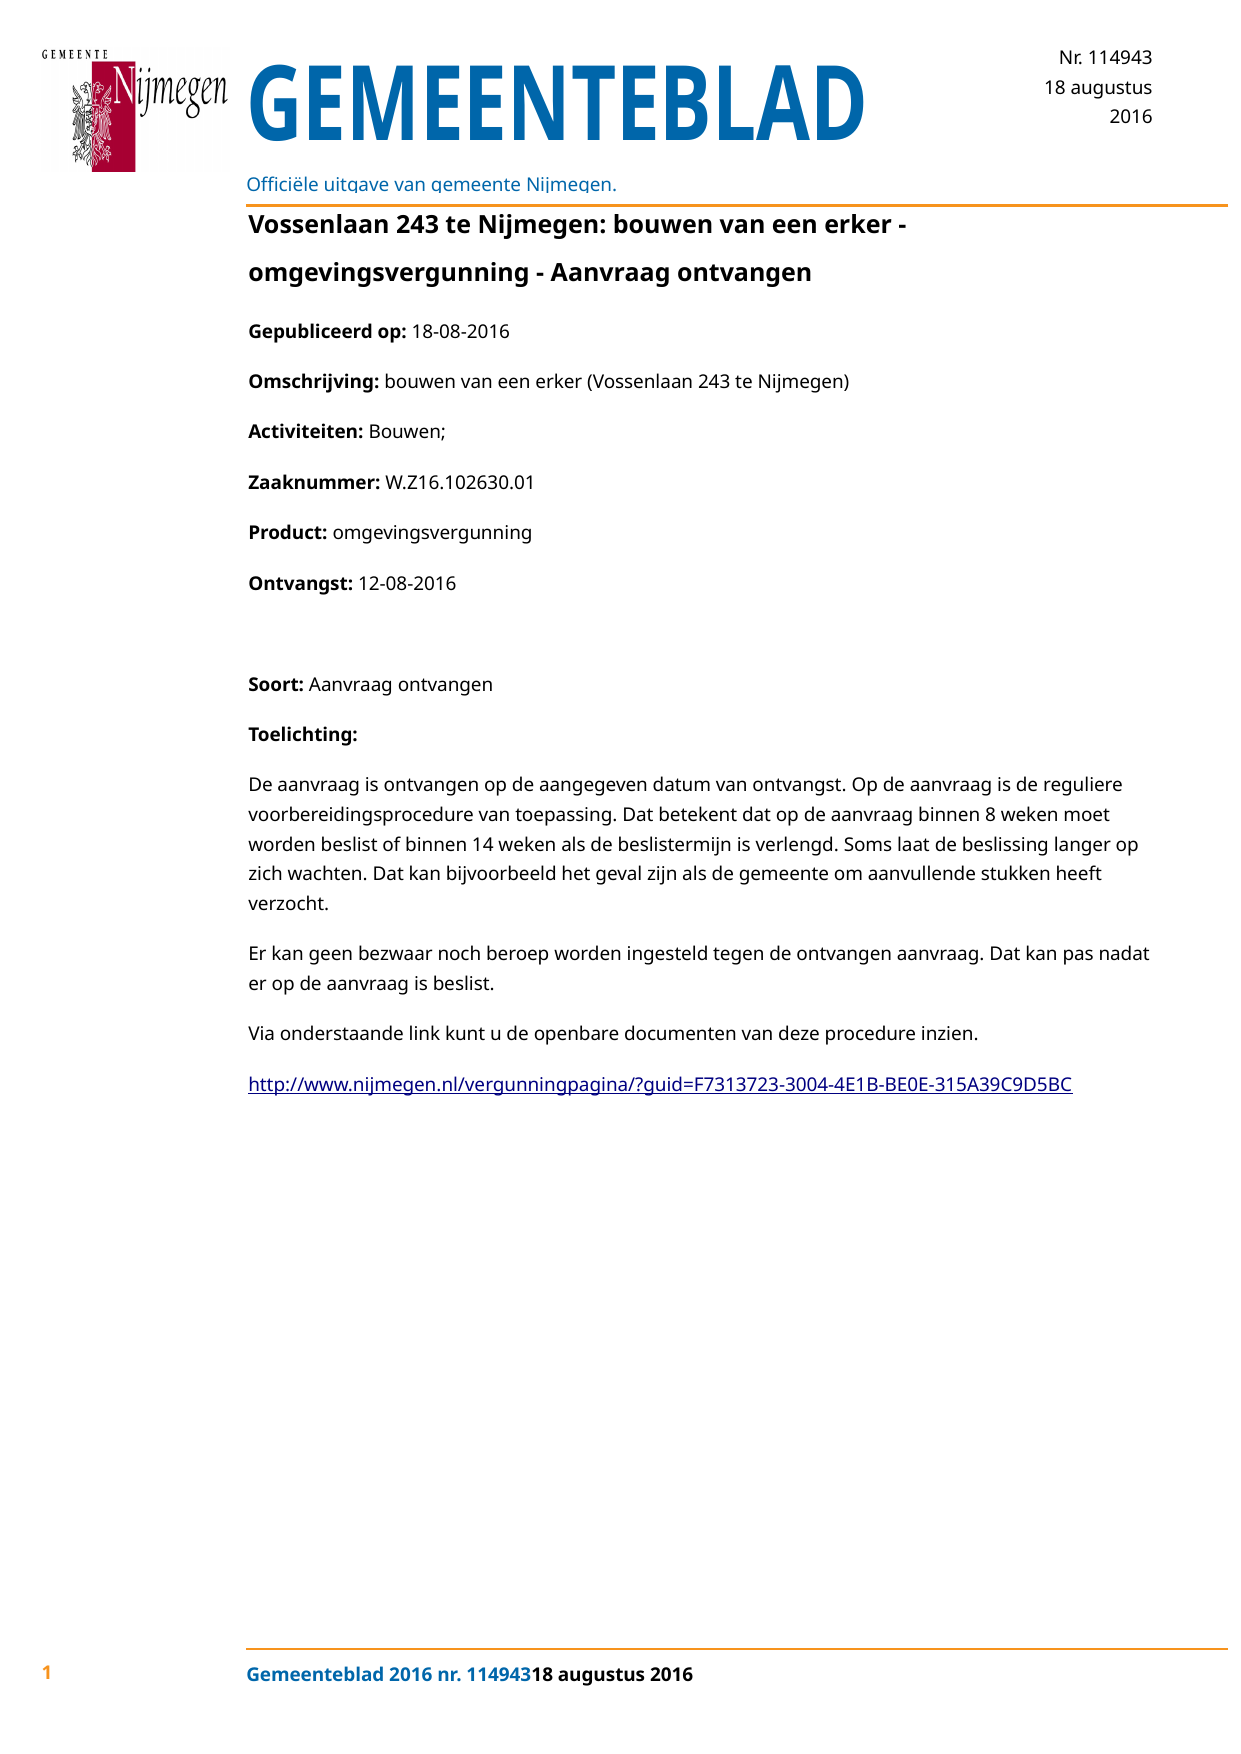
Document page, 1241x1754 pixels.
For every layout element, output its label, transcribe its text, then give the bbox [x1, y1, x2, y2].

text De aanvraag is ontvangen op de aangegeven datum van ontvangst. Op de aanvraag is de reguliere voorbereidingsprocedure van toepassing. Dat betekent dat op de aanvraag binnen 8 weken moet worden beslist of binnen 14 weken als de beslistermijn is verlengd. Soms laat de beslissing langer op zich wachten. Dat kan bijvoorbeeld het geval zijn als de gemeente om aanvullende stukken heeft verzocht. [248, 772, 1152, 916]
text Zaaknummer: W.Z16.102630.01 [248, 469, 1152, 495]
picture [41, 47, 231, 172]
text Soort: Aanvraag ontvangen [248, 671, 1152, 697]
text Vossenlaan 243 te Nijmegen: bouwen van een erker - omgevingsvergunning - Aanvraag ontvangen [248, 207, 1152, 288]
text Activiteiten: Bouwen; [248, 419, 1152, 444]
text Product: omgevingsvergunning [248, 519, 1152, 545]
text http://www.nijmegen.nl/vergunningpagina/?guid=F7313723-3004-4E1B-BE0E-315A39C9D5BC [248, 1071, 1152, 1097]
text Er kan geen bezwaar noch beroep worden ingesteld tegen de ontvangen aanvraag. Dat kan pas nadat er op de aanvraag is beslist. [248, 940, 1152, 996]
text Via onderstaande link kunt u de openbare documenten van deze procedure inzien. [248, 1020, 1152, 1046]
text Ontvangst: 12-08-2016 [248, 570, 1152, 596]
text Gepubliceerd op: 18-08-2016 [248, 318, 1152, 344]
text Omschrijving: bouwen van een erker (Vossenlaan 243 te Nijmegen) [248, 368, 1152, 394]
text Toelichting: [248, 721, 1152, 747]
